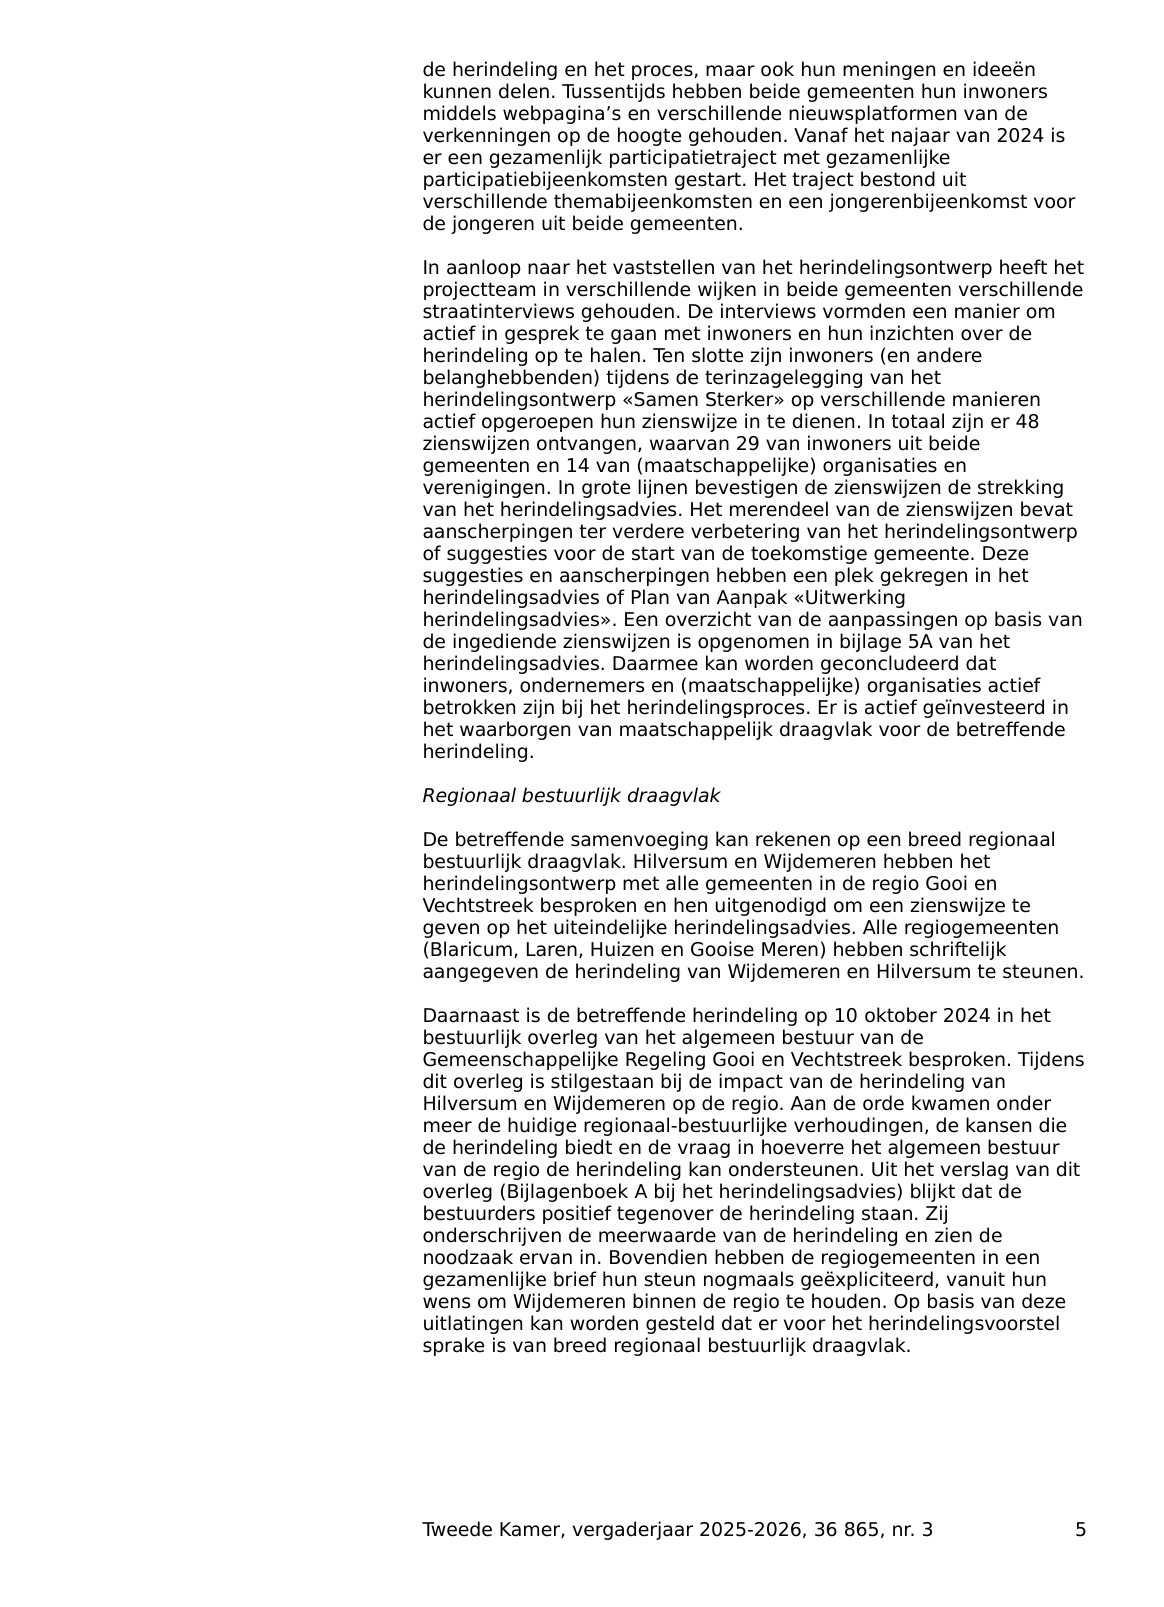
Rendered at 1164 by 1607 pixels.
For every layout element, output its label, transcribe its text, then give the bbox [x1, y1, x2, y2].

text de herindeling en het proces, maar ook hun meningen en ideeën kunnen delen. Tussentijds hebben beide gemeenten hun inwoners middels webpagina’s en verschillende nieuwsplatformen van de verkenningen op de hoogte gehouden. Vanaf het najaar van 2024 is er een gezamenlijk participatietraject met gezamenlijke participatiebijeenkomsten gestart. Het traject bestond uit verschillende themabijeenkomsten en een jongerenbijeenkomst voor de jongeren uit beide gemeenten. [422, 59, 1087, 235]
text In aanloop naar het vaststellen van het herindelingsontwerp heeft het projectteam in verschillende wijken in beide gemeenten verschillende straatinterviews gehouden. De interviews vormden een manier om actief in gesprek te gaan met inwoners en hun inzichten over de herindeling op te halen. Ten slotte zijn inwoners (en andere belanghebbenden) tijdens de terinzagelegging van het herindelingsontwerp «Samen Sterker» op verschillende manieren actief opgeroepen hun zienswijze in te dienen. In totaal zijn er 48 zienswijzen ontvangen, waarvan 29 van inwoners uit beide gemeenten en 14 van (maatschappelijke) organisaties en verenigingen. In grote lijnen bevestigen de zienswijzen de strekking van het herindelingsadvies. Het merendeel van de zienswijzen bevat aanscherpingen ter verdere verbetering van het herindelingsontwerp of suggesties voor de start van de toekomstige gemeente. Deze suggesties en aanscherpingen hebben een plek gekregen in het herindelingsadvies of Plan van Aanpak «Uitwerking herindelingsadvies». Een overzicht van de aanpassingen op basis van de ingediende zienswijzen is opgenomen in bijlage 5A van het herindelingsadvies. Daarmee kan worden geconcludeerd dat inwoners, ondernemers en (maatschappelijke) organisaties actief betrokken zijn bij het herindelingsproces. Er is actief geïnvesteerd in het waarborgen van maatschappelijk draagvlak voor de betreffende herindeling. [422, 257, 1087, 763]
subtitle Regionaal bestuurlijk draagvlak [422, 785, 1087, 807]
text Daarnaast is de betreffende herindeling op 10 oktober 2024 in het bestuurlijk overleg van het algemeen bestuur van de Gemeenschappelijke Regeling Gooi en Vechtstreek besproken. Tijdens dit overleg is stilgestaan bij de impact van de herindeling van Hilversum en Wijdemeren op de regio. Aan de orde kwamen onder meer de huidige regionaal-bestuurlijke verhoudingen, de kansen die de herindeling biedt en de vraag in hoeverre het algemeen bestuur van de regio de herindeling kan ondersteunen. Uit het verslag van dit overleg (Bijlagenboek A bij het herindelingsadvies) blijkt dat de bestuurders positief tegenover de herindeling staan. Zij onderschrijven de meerwaarde van de herindeling en zien de noodzaak ervan in. Bovendien hebben de regiogemeenten in een gezamenlijke brief hun steun nogmaals geëxpliciteerd, vanuit hun wens om Wijdemeren binnen de regio te houden. Op basis van deze uitlatingen kan worden gesteld dat er voor het herindelingsvoorstel sprake is van breed regionaal bestuurlijk draagvlak. [422, 1005, 1087, 1357]
text De betreffende samenvoeging kan rekenen op een breed regionaal bestuurlijk draagvlak. Hilversum en Wijdemeren hebben het herindelingsontwerp met alle gemeenten in de regio Gooi en Vechtstreek besproken en hen uitgenodigd om een zienswijze te geven op het uiteindelijke herindelingsadvies. Alle regiogemeenten (Blaricum, Laren, Huizen en Gooise Meren) hebben schriftelijk aangegeven de herindeling van Wijdemeren en Hilversum te steunen. [422, 829, 1087, 983]
